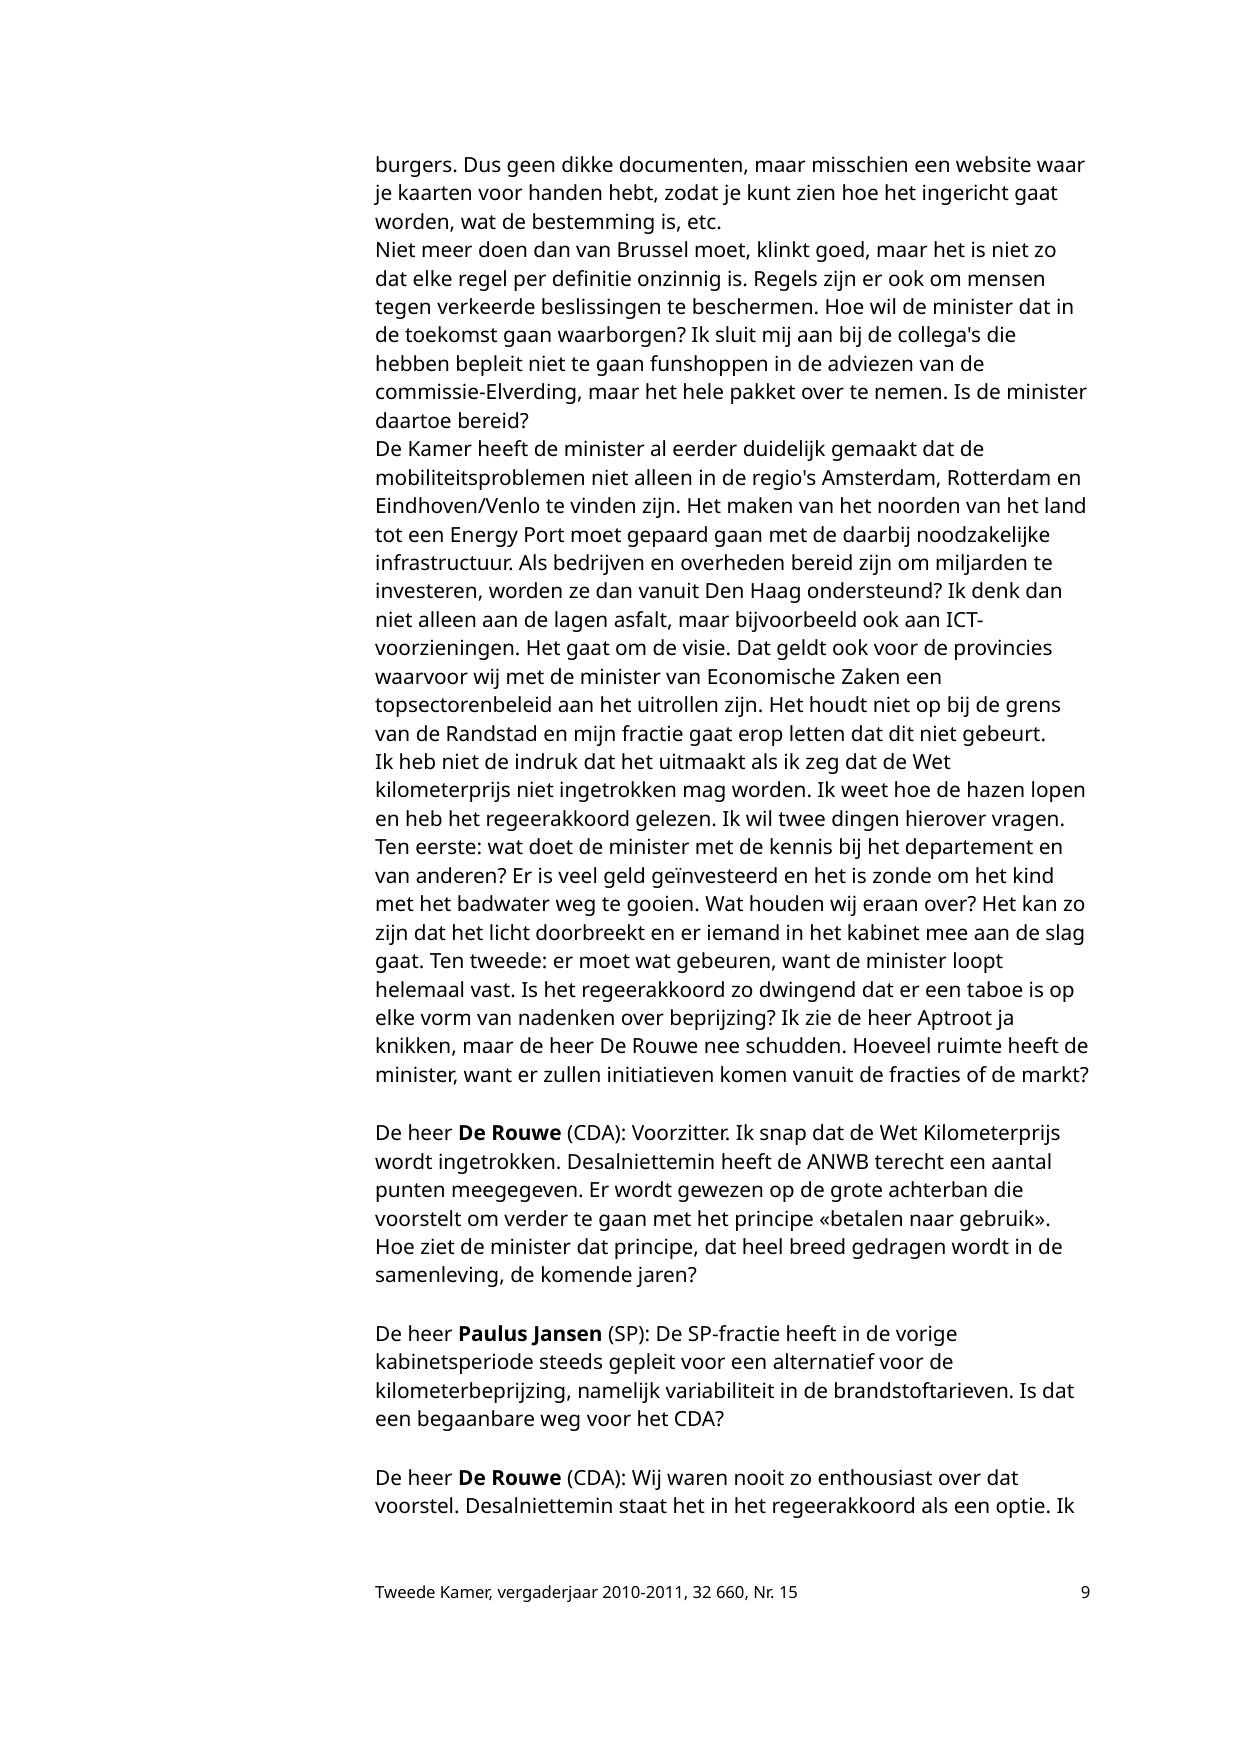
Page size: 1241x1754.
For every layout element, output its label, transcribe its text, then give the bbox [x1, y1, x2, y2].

text Niet meer doen dan van Brussel moet, klinkt goed, maar het is niet zo dat elke regel per definitie onzinnig is. Regels zijn er ook om mensen tegen verkeerde beslissingen te beschermen. Hoe wil de minister dat in de toekomst gaan waarborgen? Ik sluit mij aan bij de collega's die hebben bepleit niet te gaan funshoppen in de adviezen van de commissie-Elverding, maar het hele pakket over te nemen. Is de minister daartoe bereid? [375, 235, 1090, 434]
text burgers. Dus geen dikke documenten, maar misschien een website waar je kaarten voor handen hebt, zodat je kunt zien hoe het ingericht gaat worden, wat de bestemming is, etc. [375, 150, 1090, 235]
text De heer De Rouwe (CDA): Wij waren nooit zo enthousiast over dat voorstel. Desalniettemin staat het in het regeerakkoord als een optie. Ik [375, 1463, 1090, 1520]
text De heer De Rouwe (CDA): Voorzitter. Ik snap dat de Wet Kilometerprijs wordt ingetrokken. Desalniettemin heeft de ANWB terecht een aantal punten meegegeven. Er wordt gewezen op de grote achterban die voorstelt om verder te gaan met het principe «betalen naar gebruik». Hoe ziet de minister dat principe, dat heel breed gedragen wordt in de samenleving, de komende jaren? [375, 1118, 1090, 1289]
text De heer Paulus Jansen (SP): De SP-fractie heeft in de vorige kabinetsperiode steeds gepleit voor een alternatief voor de kilometerbeprijzing, namelijk variabiliteit in de brandstoftarieven. Is dat een begaanbare weg voor het CDA? [375, 1319, 1090, 1433]
text De Kamer heeft de minister al eerder duidelijk gemaakt dat de mobiliteitsproblemen niet alleen in de regio's Amsterdam, Rotterdam en Eindhoven/Venlo te vinden zijn. Het maken van het noorden van het land tot een Energy Port moet gepaard gaan met de daarbij noodzakelijke infrastructuur. Als bedrijven en overheden bereid zijn om miljarden te investeren, worden ze dan vanuit Den Haag ondersteund? Ik denk dan niet alleen aan de lagen asfalt, maar bijvoorbeeld ook aan ICT-voorzieningen. Het gaat om de visie. Dat geldt ook voor de provincies waarvoor wij met de minister van Economische Zaken een topsectorenbeleid aan het uitrollen zijn. Het houdt niet op bij de grens van de Randstad en mijn fractie gaat erop letten dat dit niet gebeurt. [375, 434, 1090, 747]
text Ik heb niet de indruk dat het uitmaakt als ik zeg dat de Wet kilometerprijs niet ingetrokken mag worden. Ik weet hoe de hazen lopen en heb het regeerakkoord gelezen. Ik wil twee dingen hierover vragen. Ten eerste: wat doet de minister met de kennis bij het departement en van anderen? Er is veel geld geïnvesteerd en het is zonde om het kind met het badwater weg te gooien. Wat houden wij eraan over? Het kan zo zijn dat het licht doorbreekt en er iemand in het kabinet mee aan de slag gaat. Ten tweede: er moet wat gebeuren, want de minister loopt helemaal vast. Is het regeerakkoord zo dwingend dat er een taboe is op elke vorm van nadenken over beprijzing? Ik zie de heer Aptroot ja knikken, maar de heer De Rouwe nee schudden. Hoeveel ruimte heeft de minister, want er zullen initiatieven komen vanuit de fracties of de markt? [375, 747, 1090, 1088]
